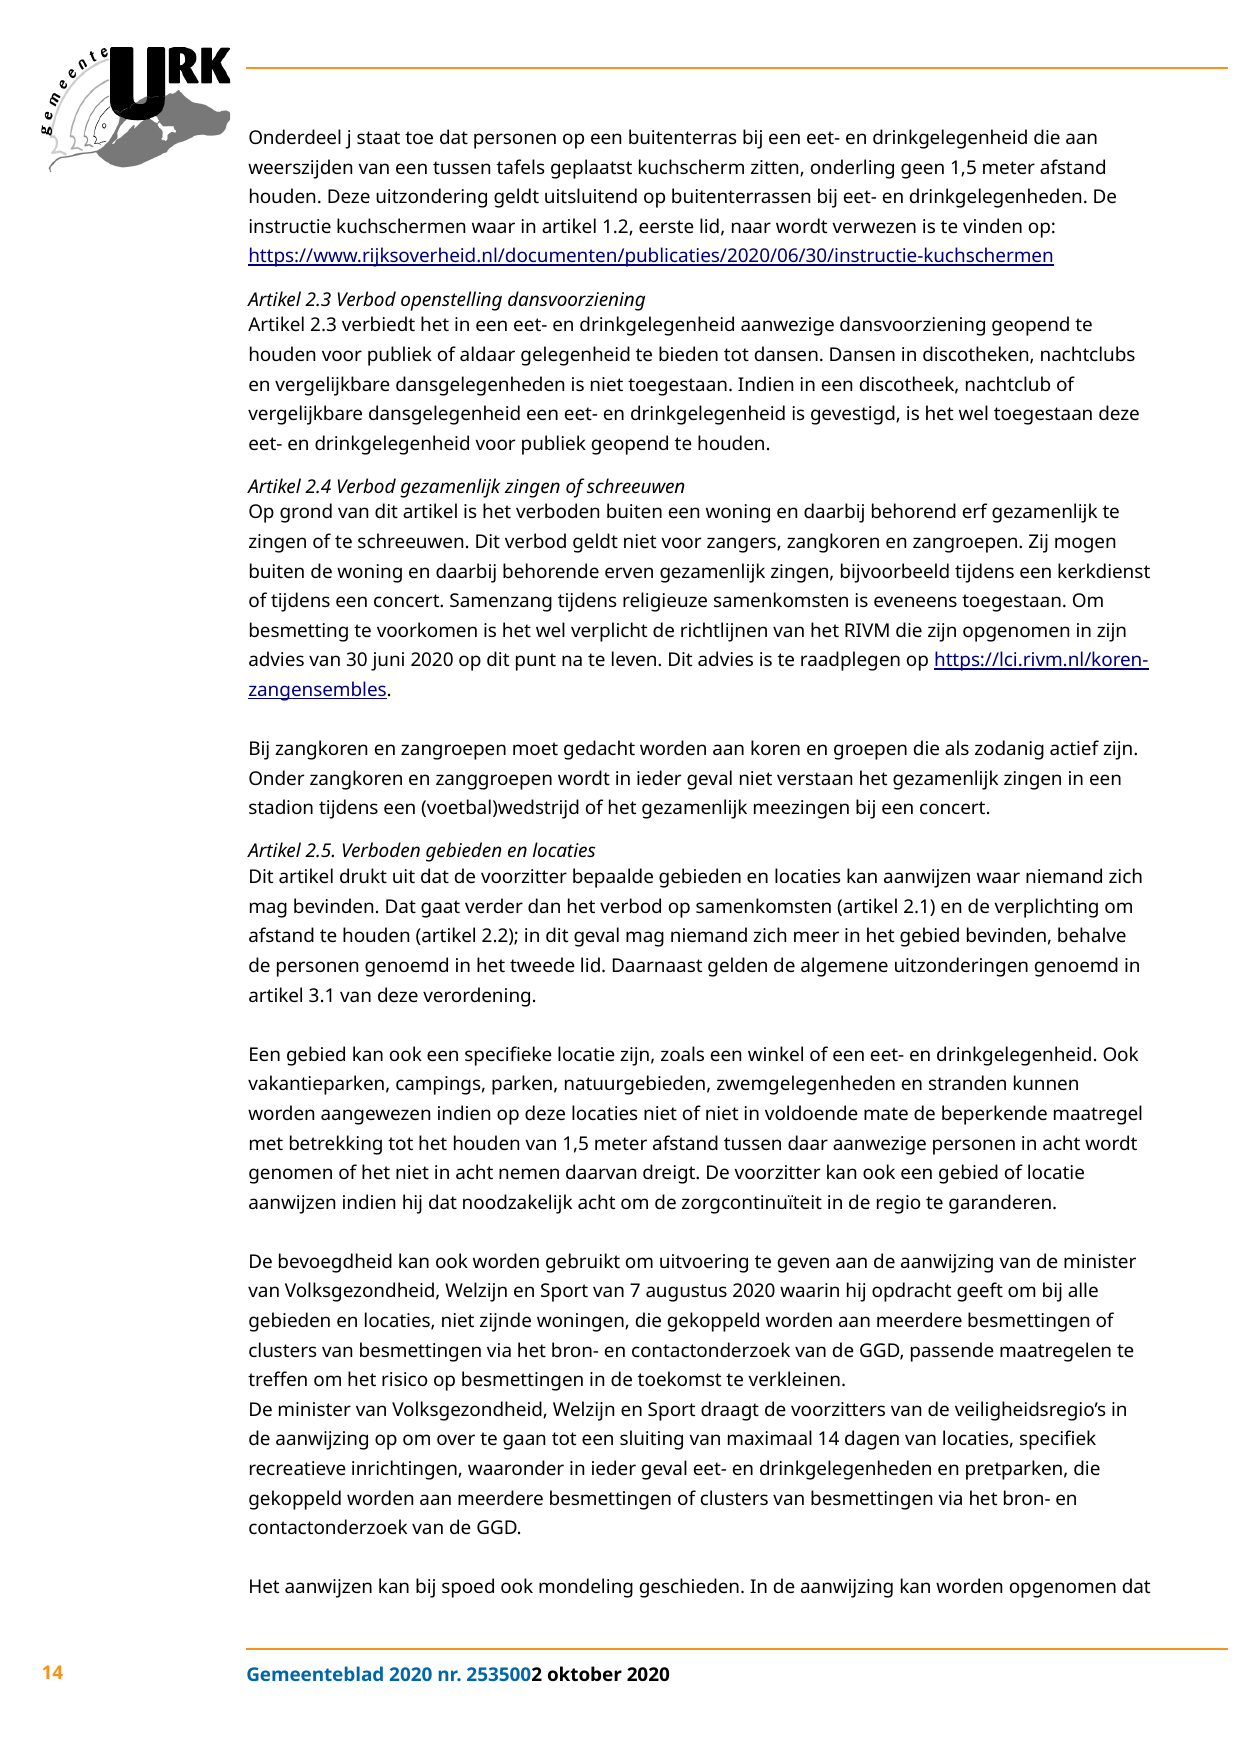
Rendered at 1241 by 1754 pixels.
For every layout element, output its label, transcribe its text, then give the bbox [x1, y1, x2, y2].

picture [41, 47, 231, 172]
text Bij zangkoren en zangroepen moet gedacht worden aan koren en groepen die als zodanig actief zijn. Onder zangkoren en zanggroepen wordt in ieder geval niet verstaan het gezamenlijk zingen in een stadion tijdens een (voetbal)wedstrijd of het gezamenlijk meezingen bij een concert. [248, 735, 1152, 820]
text Artikel 2.4 Verbod gezamenlijk zingen of schreeuwen [248, 473, 1152, 499]
text Op grond van dit artikel is het verboden buiten een woning en daarbij behorend erf gezamenlijk te zingen of te schreeuwen. Dit verbod geldt niet voor zangers, zangkoren en zangroepen. Zij mogen buiten de woning en daarbij behorende erven gezamenlijk zingen, bijvoorbeeld tijdens een kerkdienst of tijdens een concert. Samenzang tijdens religieuze samenkomsten is eveneens toegestaan. Om besmetting te voorkomen is het wel verplicht de richtlijnen van het RIVM die zijn opgenomen in zijn advies van 30 juni 2020 op dit punt na te leven. Dit advies is te raadplegen op https://lci.rivm.nl/koren-zangensembles. [248, 499, 1152, 702]
text Artikel 2.3 verbiedt het in een eet- en drinkgelegenheid aanwezige dansvoorziening geopend te houden voor publiek of aldaar gelegenheid te bieden tot dansen. Dansen in discotheken, nachtclubs en vergelijkbare dansgelegenheden is niet toegestaan. Indien in een discotheek, nachtclub of vergelijkbare dansgelegenheid een eet- en drinkgelegenheid is gevestigd, is het wel toegestaan deze eet- en drinkgelegenheid voor publiek geopend te houden. [248, 312, 1152, 456]
text Dit artikel drukt uit dat de voorzitter bepaalde gebieden en locaties kan aanwijzen waar niemand zich mag bevinden. Dat gaat verder dan het verbod op samenkomsten (artikel 2.1) en de verplichting om afstand te houden (artikel 2.2); in dit geval mag niemand zich meer in het gebied bevinden, behalve de personen genoemd in het tweede lid. Daarnaast gelden de algemene uitzonderingen genoemd in artikel 3.1 van deze verordening. [248, 863, 1152, 1007]
text De minister van Volksgezondheid, Welzijn en Sport draagt de voorzitters van de veiligheidsregio’s in de aanwijzing op om over te gaan tot een sluiting van maximaal 14 dagen van locaties, specifiek recreatieve inrichtingen, waaronder in ieder geval eet- en drinkgelegenheden en pretparken, die gekoppeld worden aan meerdere besmettingen of clusters van besmettingen via het bron- en contactonderzoek van de GGD. [248, 1396, 1152, 1540]
text Artikel 2.5. Verboden gebieden en locaties [248, 838, 1152, 863]
text Artikel 2.3 Verbod openstelling dansvoorziening [248, 286, 1152, 312]
text Een gebied kan ook een specifieke locatie zijn, zoals een winkel of een eet- en drinkgelegenheid. Ook vakantieparken, campings, parken, natuurgebieden, zwemgelegenheden en stranden kunnen worden aangewezen indien op deze locaties niet of niet in voldoende mate de beperkende maatregel met betrekking tot het houden van 1,5 meter afstand tussen daar aanwezige personen in acht wordt genomen of het niet in acht nemen daarvan dreigt. De voorzitter kan ook een gebied of locatie aanwijzen indien hij dat noodzakelijk acht om de zorgcontinuïteit in de regio te garanderen. [248, 1041, 1152, 1214]
text Het aanwijzen kan bij spoed ook mondeling geschieden. In de aanwijzing kan worden opgenomen dat [248, 1573, 1152, 1599]
text De bevoegdheid kan ook worden gebruikt om uitvoering te geven aan de aanwijzing van de minister van Volksgezondheid, Welzijn en Sport van 7 augustus 2020 waarin hij opdracht geeft om bij alle gebieden en locaties, niet zijnde woningen, die gekoppeld worden aan meerdere besmettingen of clusters van besmettingen via het bron- en contactonderzoek van de GGD, passende maatregelen te treffen om het risico op besmettingen in de toekomst te verkleinen. [248, 1248, 1152, 1392]
text Onderdeel j staat toe dat personen op een buitenterras bij een eet- en drinkgelegenheid die aan weerszijden van een tussen tafels geplaatst kuchscherm zitten, onderling geen 1,5 meter afstand houden. Deze uitzondering geldt uitsluitend op buitenterrassen bij eet- en drinkgelegenheden. De instructie kuchschermen waar in artikel 1.2, eerste lid, naar wordt verwezen is te vinden op: https://www.rijksoverheid.nl/documenten/publicaties/2020/06/30/instructie-kuchschermen [248, 124, 1152, 268]
